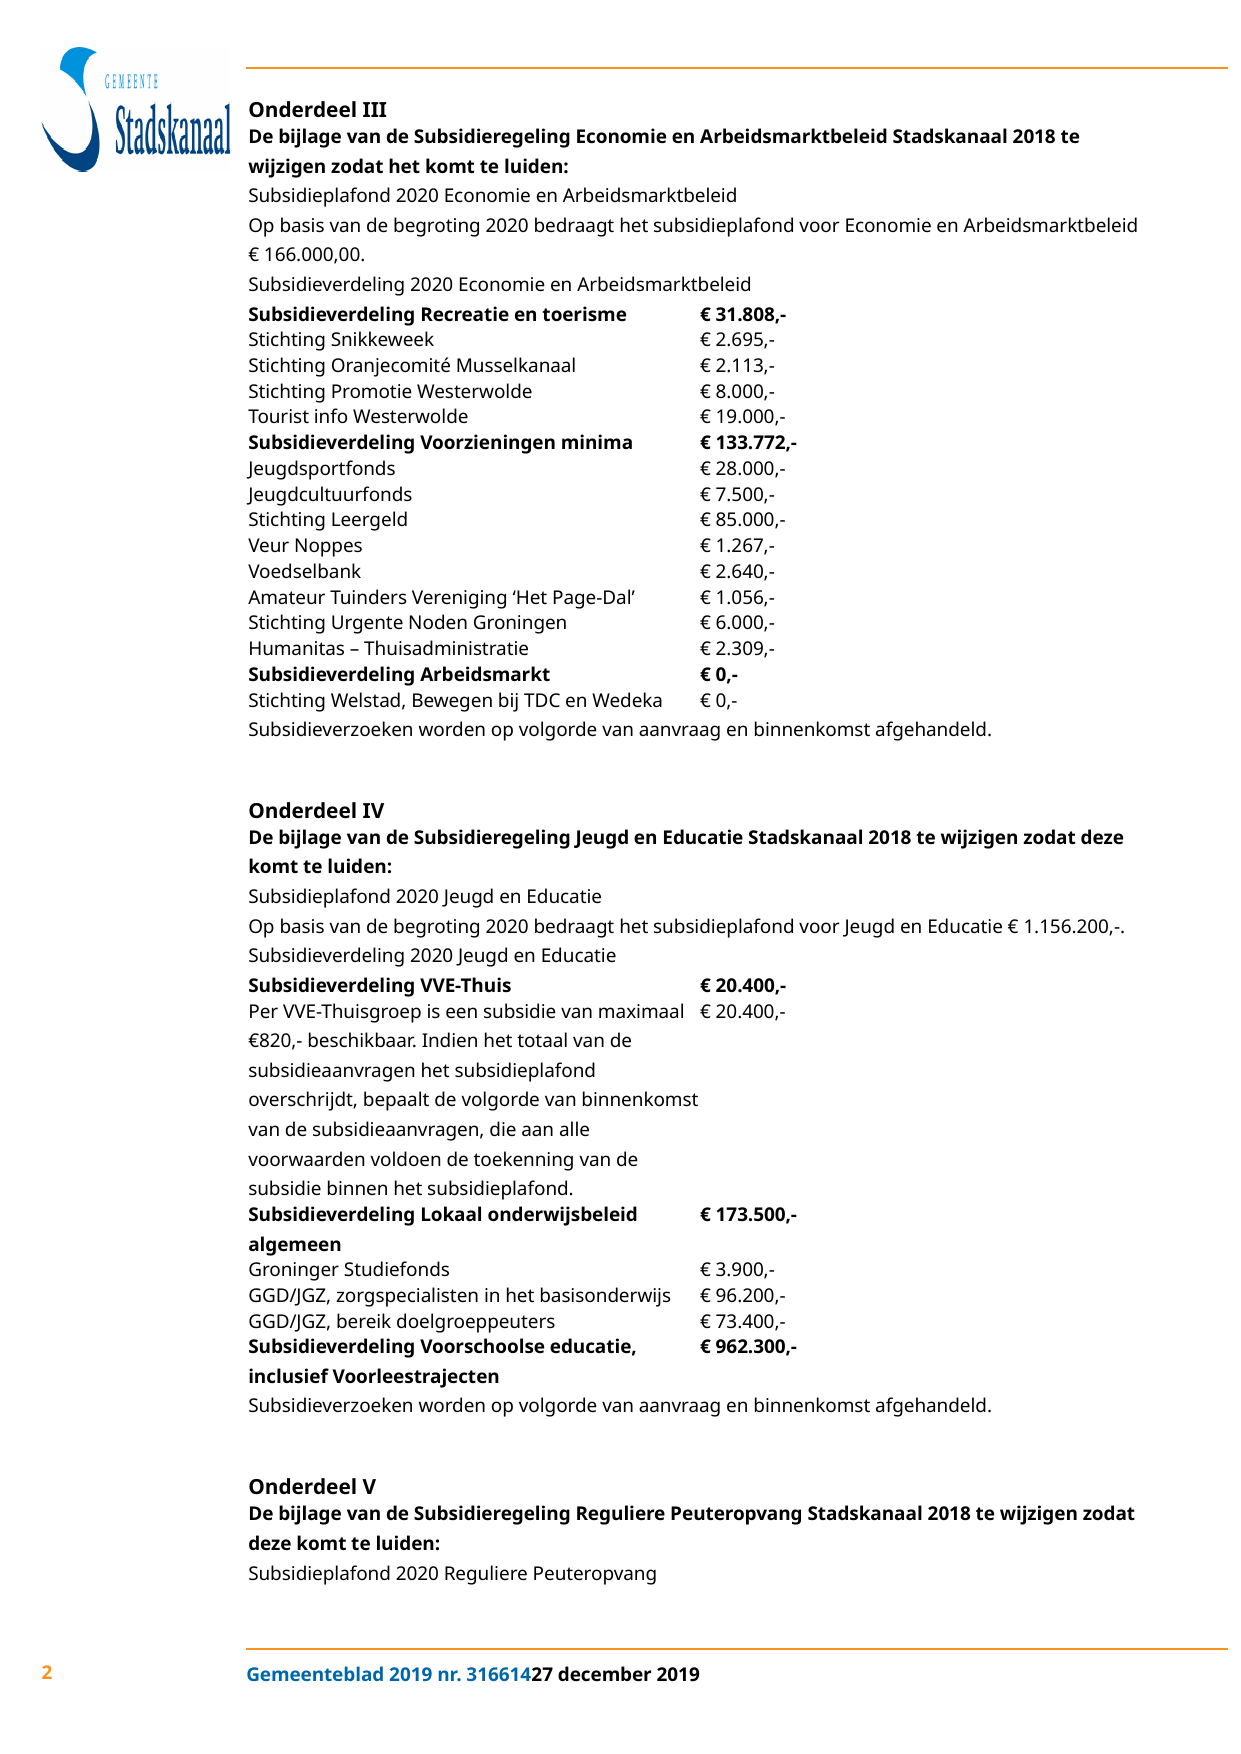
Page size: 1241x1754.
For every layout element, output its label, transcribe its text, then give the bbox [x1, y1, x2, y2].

table_cell € 85.000,- [700, 507, 1152, 532]
table_header Subsidieverdeling Recreatie en toerisme [248, 301, 700, 327]
table_cell Voedselbank [248, 558, 700, 584]
table_cell € 3.900,- [700, 1256, 1152, 1282]
table_cell € 2.640,- [700, 558, 1152, 584]
text Subsidieverdeling 2020 Jeugd en Educatie [248, 942, 1152, 968]
table_cell GGD/JGZ, bereik doelgroeppeuters [248, 1308, 700, 1334]
picture [41, 47, 231, 172]
table_header € 20.400,- [700, 972, 1152, 998]
text Subsidieplafond 2020 Jeugd en Educatie [248, 883, 1152, 909]
table_cell € 0,- [700, 687, 1152, 712]
text Onderdeel V [248, 1472, 1152, 1501]
table_cell € 2.309,- [700, 635, 1152, 661]
text Subsidieplafond 2020 Reguliere Peuteropvang [248, 1560, 1152, 1586]
text De bijlage van de Subsidieregeling Jeugd en Educatie Stadskanaal 2018 te wijzigen zodat deze komt te luiden: [248, 824, 1152, 879]
table_cell € 1.267,- [700, 533, 1152, 558]
table_cell GGD/JGZ, zorgspecialisten in het basisonderwijs [248, 1282, 700, 1308]
table_cell Subsidieverdeling Arbeidsmarkt [248, 661, 700, 687]
text Subsidieverdeling 2020 Economie en Arbeidsmarktbeleid [248, 271, 1152, 297]
table_cell Subsidieverdeling Voorschoolse educatie, inclusief Voorleestrajecten [248, 1334, 700, 1389]
table_cell € 28.000,- [700, 455, 1152, 481]
table_cell Humanitas – Thuisadministratie [248, 635, 700, 661]
table_cell € 20.400,- [700, 998, 1152, 1201]
table_cell Jeugdcultuurfonds [248, 481, 700, 507]
table_cell € 133.772,- [700, 430, 1152, 455]
table_cell € 2.113,- [700, 352, 1152, 378]
table_cell Tourist info Westerwolde [248, 404, 700, 429]
text De bijlage van de Subsidieregeling Economie en Arbeidsmarktbeleid Stadskanaal 2018 te wijzigen zodat het komt te luiden: [248, 123, 1152, 178]
text Subsidieplafond 2020 Economie en Arbeidsmarktbeleid [248, 182, 1152, 208]
table_header € 31.808,- [700, 301, 1152, 327]
table_cell Subsidieverdeling Voorzieningen minima [248, 430, 700, 455]
table_cell Jeugdsportfonds [248, 455, 700, 481]
table_cell Stichting Promotie Westerwolde [248, 378, 700, 404]
text Onderdeel III [248, 95, 1152, 123]
table_cell € 1.056,- [700, 584, 1152, 609]
table_cell € 19.000,- [700, 404, 1152, 429]
text Op basis van de begroting 2020 bedraagt het subsidieplafond voor Jeugd en Educatie € 1.156.200,-. [248, 913, 1152, 939]
text De bijlage van de Subsidieregeling Reguliere Peuteropvang Stadskanaal 2018 te wijzigen zodat deze komt te luiden: [248, 1501, 1152, 1556]
table_cell € 96.200,- [700, 1282, 1152, 1308]
table_cell Subsidieverdeling Lokaal onderwijsbeleid algemeen [248, 1201, 700, 1256]
table_cell € 73.400,- [700, 1308, 1152, 1334]
table_cell € 2.695,- [700, 327, 1152, 352]
table_header Subsidieverdeling VVE-Thuis [248, 972, 700, 998]
text Subsidieverzoeken worden op volgorde van aanvraag en binnenkomst afgehandeld. [248, 1392, 1152, 1418]
table_cell Stichting Oranjecomité Musselkanaal [248, 352, 700, 378]
table_cell Veur Noppes [248, 533, 700, 558]
table_cell Stichting Welstad, Bewegen bij TDC en Wedeka [248, 687, 700, 712]
table_cell € 0,- [700, 661, 1152, 687]
table_cell € 173.500,- [700, 1201, 1152, 1256]
table_cell Stichting Snikkeweek [248, 327, 700, 352]
table_cell Stichting Leergeld [248, 507, 700, 532]
table_cell Stichting Urgente Noden Groningen [248, 610, 700, 635]
table_cell Groninger Studiefonds [248, 1256, 700, 1282]
text Subsidieverzoeken worden op volgorde van aanvraag en binnenkomst afgehandeld. [248, 716, 1152, 741]
table_cell € 6.000,- [700, 610, 1152, 635]
table_cell € 8.000,- [700, 378, 1152, 404]
text Onderdeel IV [248, 796, 1152, 824]
table_cell Amateur Tuinders Vereniging ‘Het Page-Dal’ [248, 584, 700, 609]
table_cell Per VVE-Thuisgroep is een subsidie van maximaal €820,- beschikbaar. Indien het totaal van de subsidieaanvragen het subsidieplafond overschrijdt, bepaalt de volgorde van binnenkomst van de subsidieaanvragen, die aan alle voorwaarden voldoen de toekenning van de subsidie binnen het subsidieplafond. [248, 998, 700, 1201]
table_cell € 7.500,- [700, 481, 1152, 507]
text Op basis van de begroting 2020 bedraagt het subsidieplafond voor Economie en Arbeidsmarktbeleid € 166.000,00. [248, 212, 1152, 267]
table_cell € 962.300,- [700, 1334, 1152, 1389]
